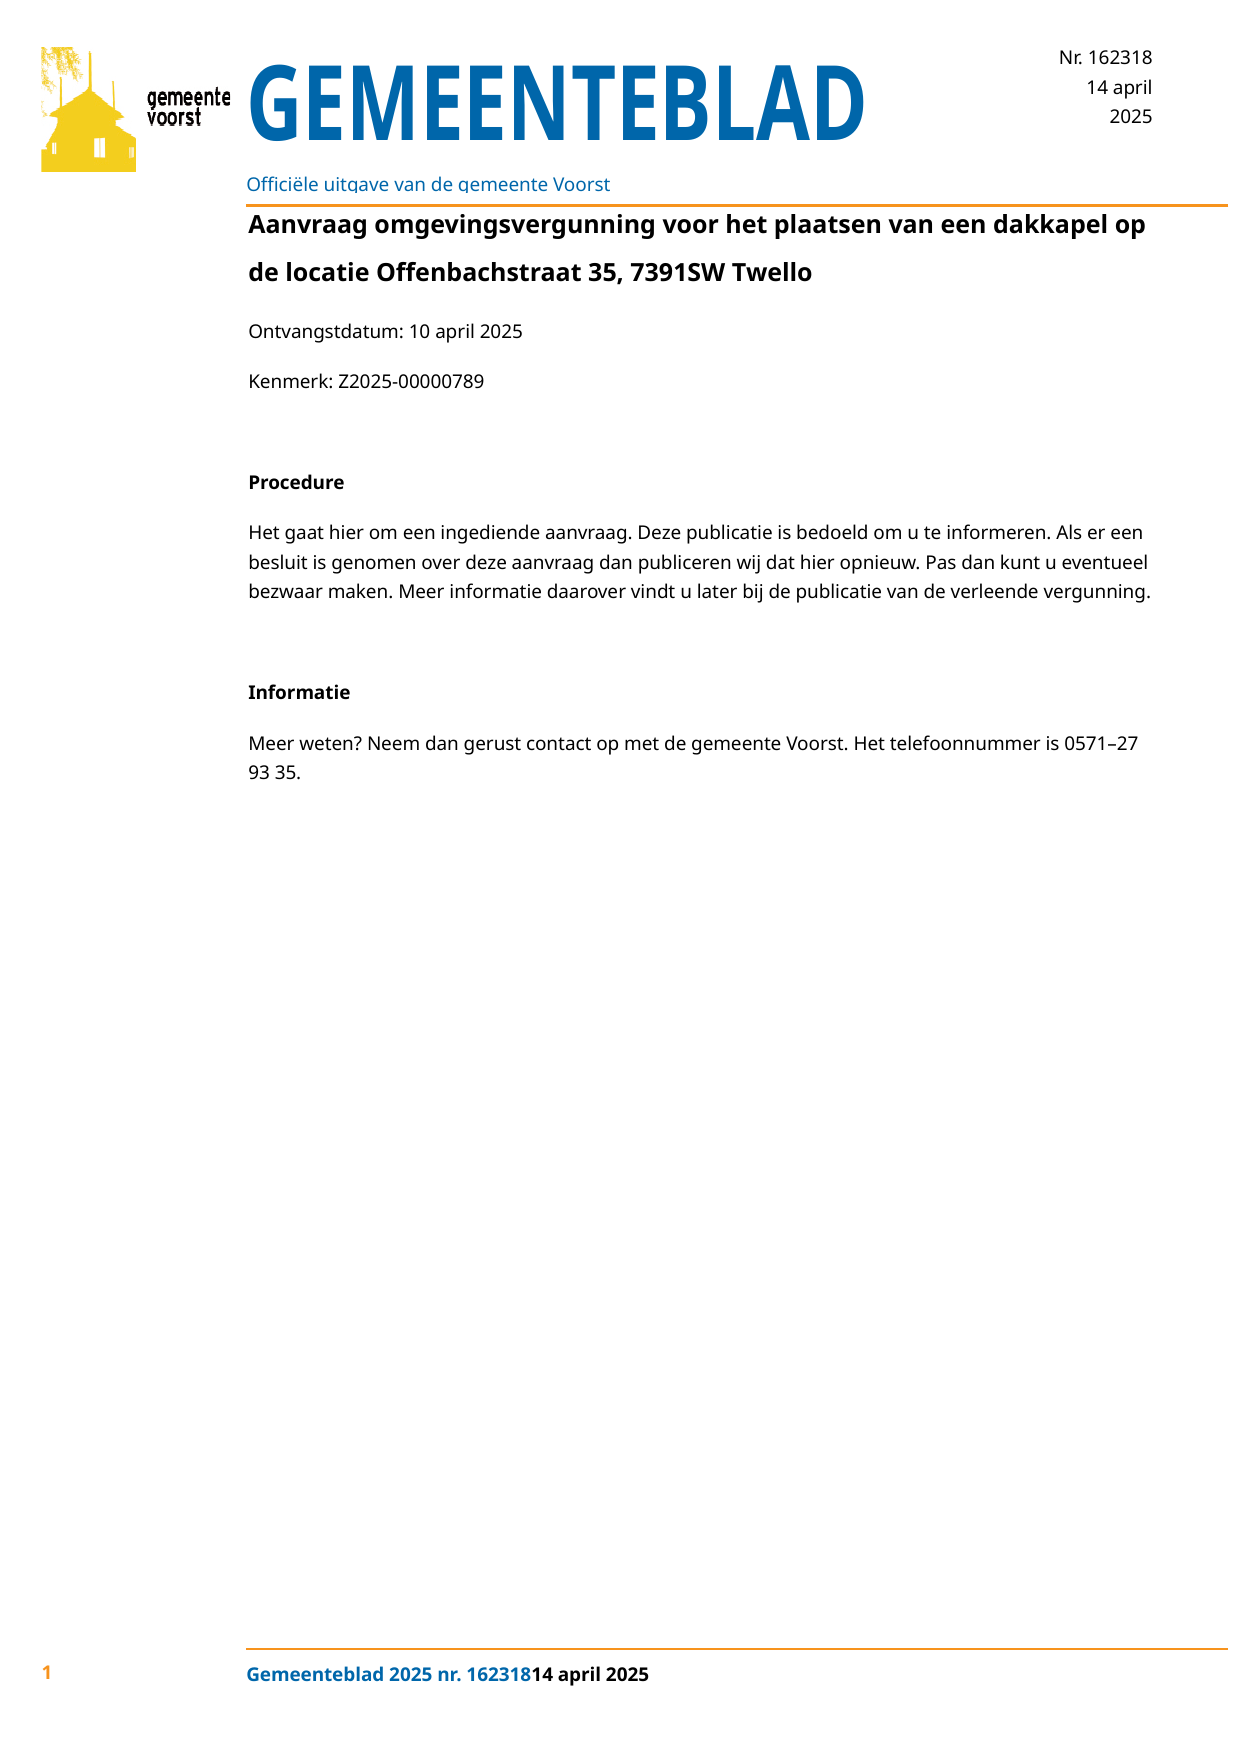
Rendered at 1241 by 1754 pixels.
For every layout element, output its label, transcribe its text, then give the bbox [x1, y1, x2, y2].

text Meer weten? Neem dan gerust contact op met de gemeente Voorst. Het telefoonnummer is 0571–27 93 35. [248, 730, 1152, 785]
text Kenmerk: Z2025-00000789 [248, 368, 1152, 394]
text Het gaat hier om een ingediende aanvraag. Deze publicatie is bedoeld om u te informeren. Als er een besluit is genomen over deze aanvraag dan publiceren wij dat hier opnieuw. Pas dan kunt u eventueel bezwaar maken. Meer informatie daarover vindt u later bij de publicatie van de verleende vergunning. [248, 519, 1152, 604]
text Procedure [248, 469, 1152, 495]
picture [41, 47, 231, 172]
text Ontvangstdatum: 10 april 2025 [248, 318, 1152, 344]
text Aanvraag omgevingsvergunning voor het plaatsen van een dakkapel op de locatie Offenbachstraat 35, 7391SW Twello [248, 207, 1152, 288]
text Informatie [248, 679, 1152, 705]
